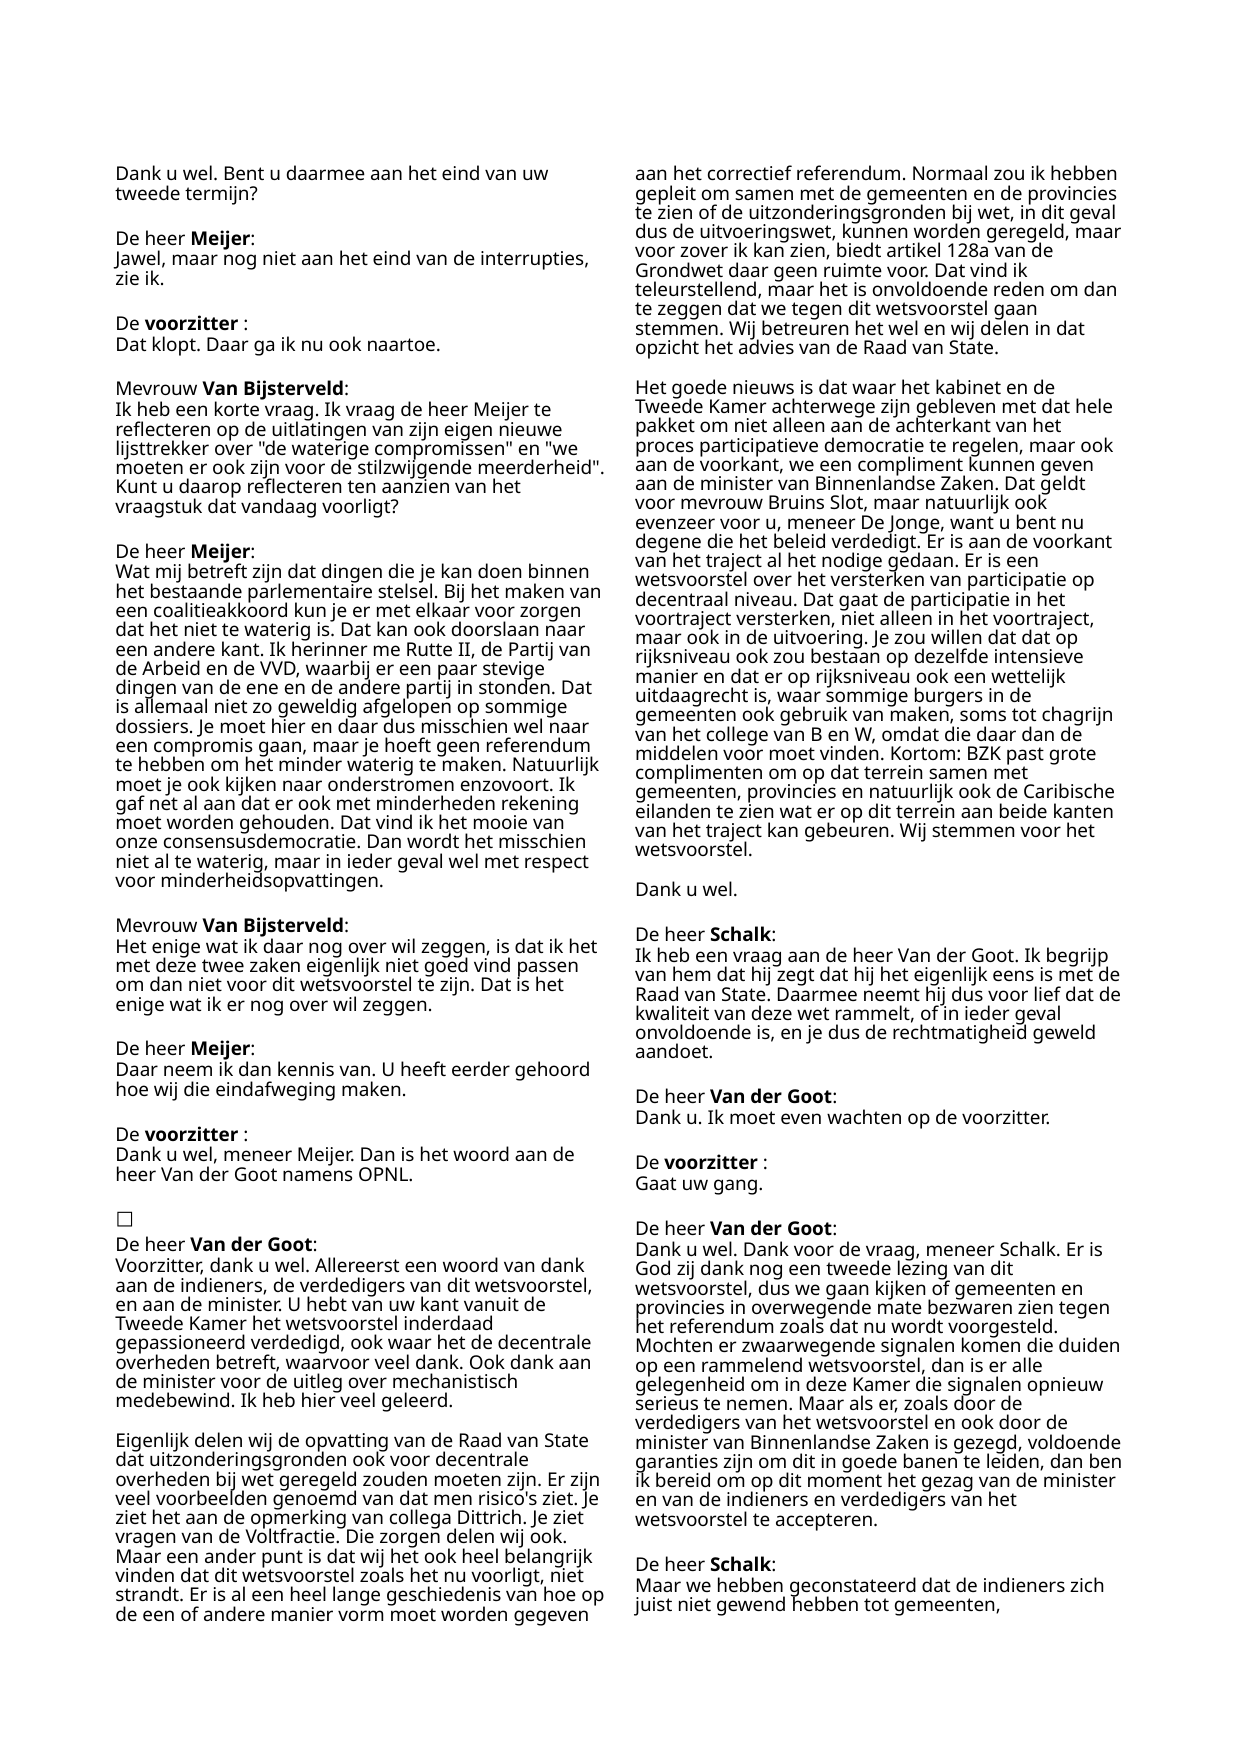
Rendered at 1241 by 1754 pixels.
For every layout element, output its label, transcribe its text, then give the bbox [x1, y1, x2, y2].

text Dank u wel. Bent u daarmee aan het eind van uw tweede termijn? [115, 165, 605, 204]
text ⬜ [115, 1206, 605, 1232]
text Mevrouw Van Bijsterveld: [115, 912, 605, 938]
text Ik heb een vraag aan de heer Van der Goot. Ik begrijp van hem dat hij zegt dat hij het eigenlijk eens is met de Raad van State. Daarmee neemt hij dus voor lief dat de kwaliteit van deze wet rammelt, of in ieder geval onvoldoende is, en je dus de rechtmatigheid geweld aandoet. [635, 947, 1125, 1063]
text Dank u wel. [635, 881, 1125, 901]
text Mevrouw Van Bijsterveld: [115, 376, 605, 401]
text De heer Meijer: [115, 538, 605, 563]
text De heer Van der Goot: [635, 1215, 1125, 1241]
text Maar we hebben geconstateerd dat de indieners zich juist niet gewend hebben tot gemeenten, [635, 1577, 1125, 1615]
text Ik heb een korte vraag. Ik vraag de heer Meijer te reflecteren op de uitlatingen van zijn eigen nieuwe lijsttrekker over "de waterige compromissen" en "we moeten er ook zijn voor de stilzwijgende meerderheid". Kunt u daarop reflecteren ten aanzien van het vraagstuk dat vandaag voorligt? [115, 401, 605, 517]
text De voorzitter : [635, 1149, 1125, 1175]
text Het enige wat ik daar nog over wil zeggen, is dat ik het met deze twee zaken eigenlijk niet goed vind passen om dan niet voor dit wetsvoorstel te zijn. Dat is het enige wat ik er nog over wil zeggen. [115, 938, 605, 1015]
text De heer Meijer: [115, 225, 605, 250]
text Jawel, maar nog niet aan het eind van de interrupties, zie ik. [115, 250, 605, 289]
text Dank u wel, meneer Meijer. Dan is het woord aan de heer Van der Goot namens OPNL. [115, 1146, 605, 1185]
text Daar neem ik dan kennis van. U heeft eerder gehoord hoe wij die eindafweging maken. [115, 1061, 605, 1100]
text De heer Schalk: [635, 1551, 1125, 1577]
text De heer Schalk: [635, 921, 1125, 947]
text Het goede nieuws is dat waar het kabinet en de Tweede Kamer achterwege zijn gebleven met dat hele pakket om niet alleen aan de achterkant van het proces participatieve democratie te regelen, maar ook aan de voorkant, we een compliment kunnen geven aan de minister van Binnenlandse Zaken. Dat geldt voor mevrouw Bruins Slot, maar natuurlijk ook evenzeer voor u, meneer De Jonge, want u bent nu degene die het beleid verdedigt. Er is aan de voorkant van het traject al het nodige gedaan. Er is een wetsvoorstel over het versterken van participatie op decentraal niveau. Dat gaat de participatie in het voortraject versterken, niet alleen in het voortraject, maar ook in de uitvoering. Je zou willen dat dat op rijksniveau ook zou bestaan op dezelfde intensieve manier en dat er op rijksniveau ook een wettelijk uitdaagrecht is, waar sommige burgers in de gemeenten ook gebruik van maken, soms tot chagrijn van het college van B en W, omdat die daar dan de middelen voor moet vinden. Kortom: BZK past grote complimenten om op dat terrein samen met gemeenten, provincies en natuurlijk ook de Caribische eilanden te zien wat er op dit terrein aan beide kanten van het traject kan gebeuren. Wij stemmen voor het wetsvoorstel. [635, 379, 1125, 861]
text Eigenlijk delen wij de opvatting van de Raad van State dat uitzonderingsgronden ook voor decentrale overheden bij wet geregeld zouden moeten zijn. Er zijn veel voorbeelden genoemd van dat men risico's ziet. Je ziet het aan de opmerking van collega Dittrich. Je ziet vragen van de Voltfractie. Die zorgen delen wij ook. Maar een ander punt is dat wij het ook heel belangrijk vinden dat dit wetsvoorstel zoals het nu voorligt, niet strandt. Er is al een heel lange geschiedenis van hoe op de een of andere manier vorm moet worden gegeven [115, 1432, 605, 1625]
text De heer Van der Goot: [635, 1083, 1125, 1109]
text aan het correctief referendum. Normaal zou ik hebben gepleit om samen met de gemeenten en de provincies te zien of de uitzonderingsgronden bij wet, in dit geval dus de uitvoeringswet, kunnen worden geregeld, maar voor zover ik kan zien, biedt artikel 128a van de Grondwet daar geen ruimte voor. Dat vind ik teleurstellend, maar het is onvoldoende reden om dan te zeggen dat we tegen dit wetsvoorstel gaan stemmen. Wij betreuren het wel en wij delen in dat opzicht het advies van de Raad van State. [635, 165, 1125, 358]
text De voorzitter : [115, 1121, 605, 1146]
text De heer Van der Goot: [115, 1232, 605, 1257]
text Dank u. Ik moet even wachten op de voorzitter. [635, 1109, 1125, 1128]
text Wat mij betreft zijn dat dingen die je kan doen binnen het bestaande parlementaire stelsel. Bij het maken van een coalitieakkoord kun je er met elkaar voor zorgen dat het niet te waterig is. Dat kan ook doorslaan naar een andere kant. Ik herinner me Rutte II, de Partij van de Arbeid en de VVD, waarbij er een paar stevige dingen van de ene en de andere partij in stonden. Dat is allemaal niet zo geweldig afgelopen op sommige dossiers. Je moet hier en daar dus misschien wel naar een compromis gaan, maar je hoeft geen referendum te hebben om het minder waterig te maken. Natuurlijk moet je ook kijken naar onderstromen enzovoort. Ik gaf net al aan dat er ook met minderheden rekening moet worden gehouden. Dat vind ik het mooie van onze consensusdemocratie. Dan wordt het misschien niet al te waterig, maar in ieder geval wel met respect voor minderheidsopvattingen. [115, 563, 605, 891]
text De voorzitter : [115, 310, 605, 336]
text Dank u wel. Dank voor de vraag, meneer Schalk. Er is God zij dank nog een tweede lezing van dit wetsvoorstel, dus we gaan kijken of gemeenten en provincies in overwegende mate bezwaren zien tegen het referendum zoals dat nu wordt voorgesteld. Mochten er zwaarwegende signalen komen die duiden op een rammelend wetsvoorstel, dan is er alle gelegenheid om in deze Kamer die signalen opnieuw serieus te nemen. Maar als er, zoals door de verdedigers van het wetsvoorstel en ook door de minister van Binnenlandse Zaken is gezegd, voldoende garanties zijn om dit in goede banen te leiden, dan ben ik bereid om op dit moment het gezag van de minister en van de indieners en verdedigers van het wetsvoorstel te accepteren. [635, 1241, 1125, 1530]
text Gaat uw gang. [635, 1175, 1125, 1194]
text Dat klopt. Daar ga ik nu ook naartoe. [115, 336, 605, 355]
text De heer Meijer: [115, 1036, 605, 1061]
text Voorzitter, dank u wel. Allereerst een woord van dank aan de indieners, de verdedigers van dit wetsvoorstel, en aan de minister. U hebt van uw kant vanuit de Tweede Kamer het wetsvoorstel inderdaad gepassioneerd verdedigd, ook waar het de decentrale overheden betreft, waarvoor veel dank. Ook dank aan de minister voor de uitleg over mechanistisch medebewind. Ik heb hier veel geleerd. [115, 1257, 605, 1411]
